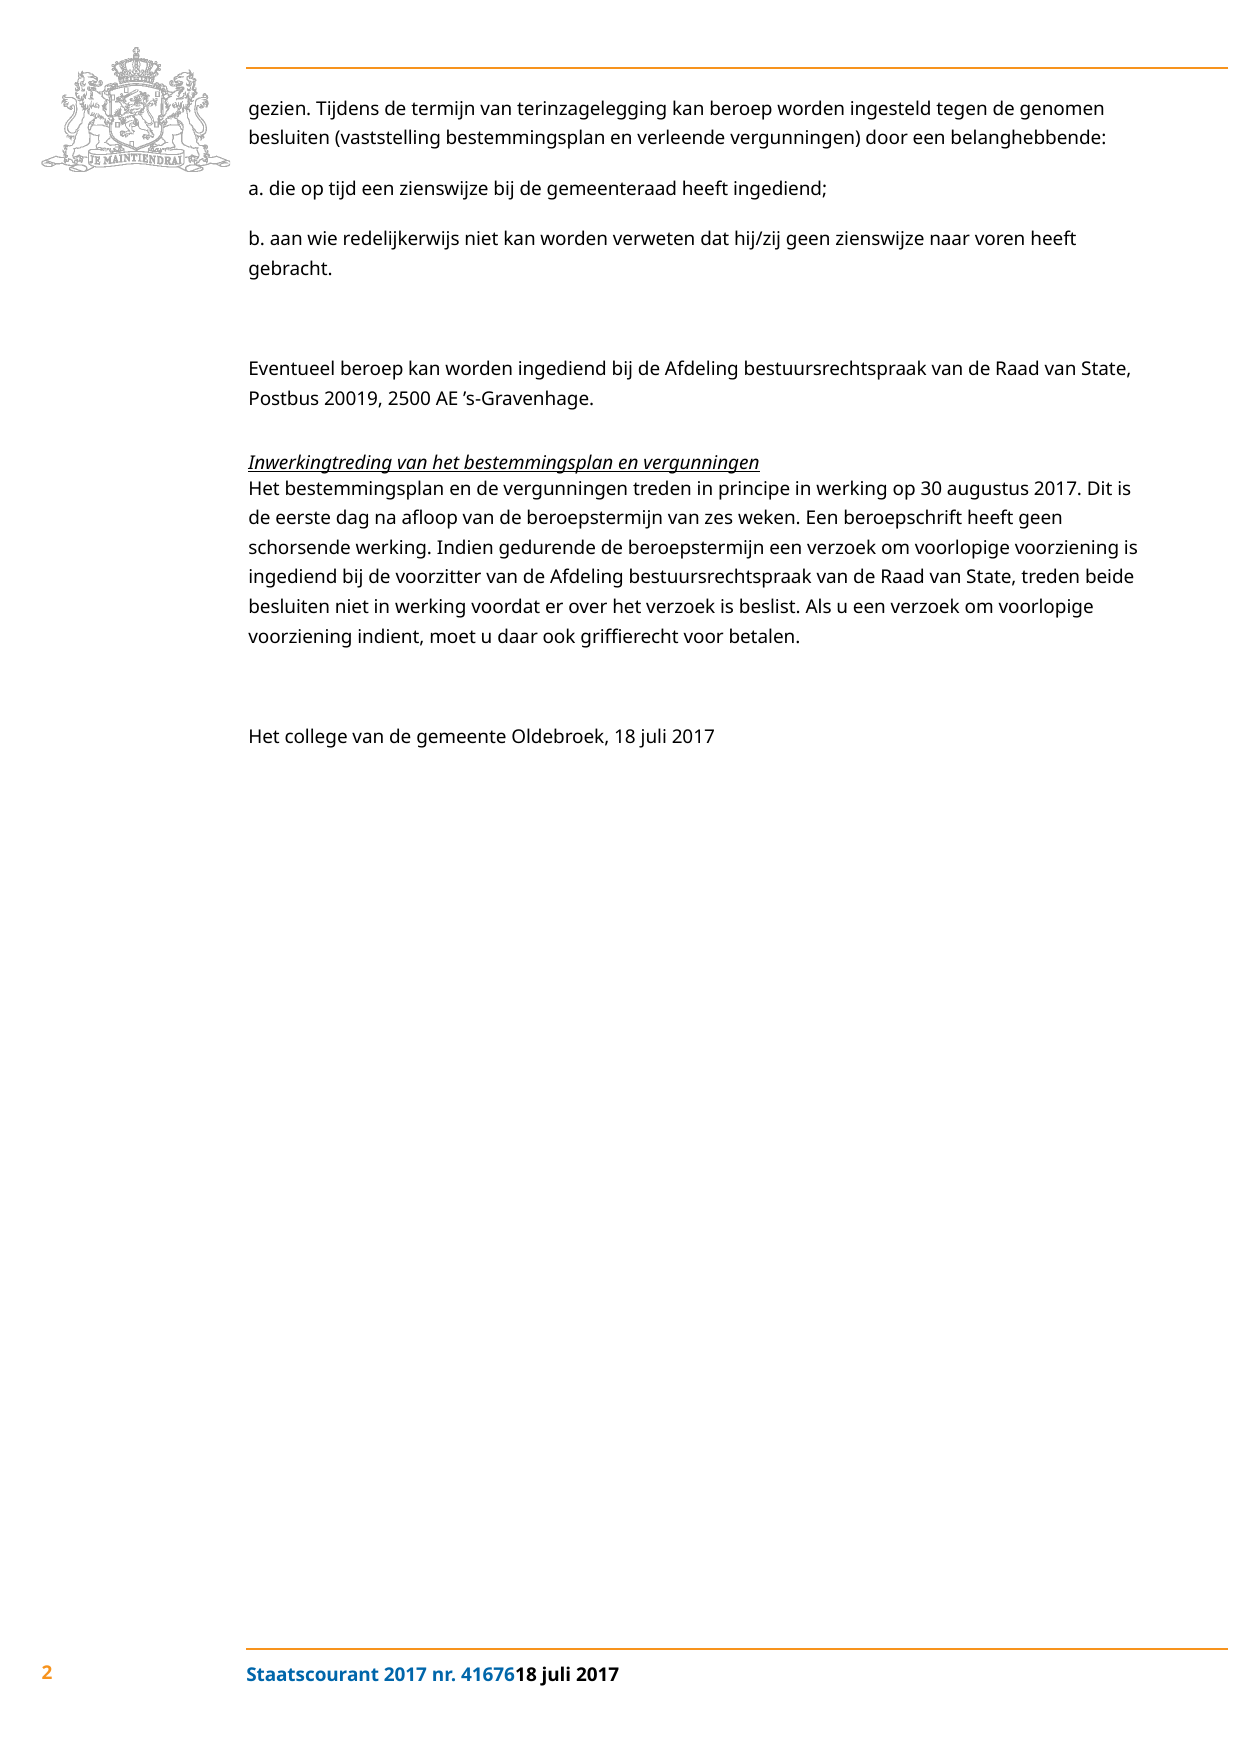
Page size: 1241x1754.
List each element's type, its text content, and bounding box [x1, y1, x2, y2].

text b. aan wie redelijkerwijs niet kan worden verweten dat hij/zij geen zienswijze naar voren heeft gebracht. [248, 225, 1152, 281]
text gezien. Tijdens de termijn van terinzagelegging kan beroep worden ingesteld tegen de genomen besluiten (vaststelling bestemmingsplan en verleende vergunningen) door een belanghebbende: [248, 95, 1152, 150]
text Het bestemmingsplan en de vergunningen treden in principe in werking op 30 augustus 2017. Dit is de eerste dag na afloop van de beroepstermijn van zes weken. Een beroepschrift heeft geen schorsende werking. Indien gedurende de beroepstermijn een verzoek om voorlopige voorziening is ingediend bij de voorzitter van de Afdeling bestuursrechtspraak van de Raad van State, treden beide besluiten niet in werking voordat er over het verzoek is beslist. Als u een verzoek om voorlopige voorziening indient, moet u daar ook griffierecht voor betalen. [248, 475, 1152, 648]
text Inwerkingtreding van het bestemmingsplan en vergunningen [248, 449, 1152, 475]
picture [41, 47, 231, 172]
text a. die op tijd een zienswijze bij de gemeenteraad heeft ingediend; [248, 175, 1152, 201]
text Eventueel beroep kan worden ingediend bij de Afdeling bestuursrechtspraak van de Raad van State, Postbus 20019, 2500 AE ’s‐Gravenhage. [248, 356, 1152, 411]
text Het college van de gemeente Oldebroek, 18 juli 2017 [248, 724, 1152, 749]
